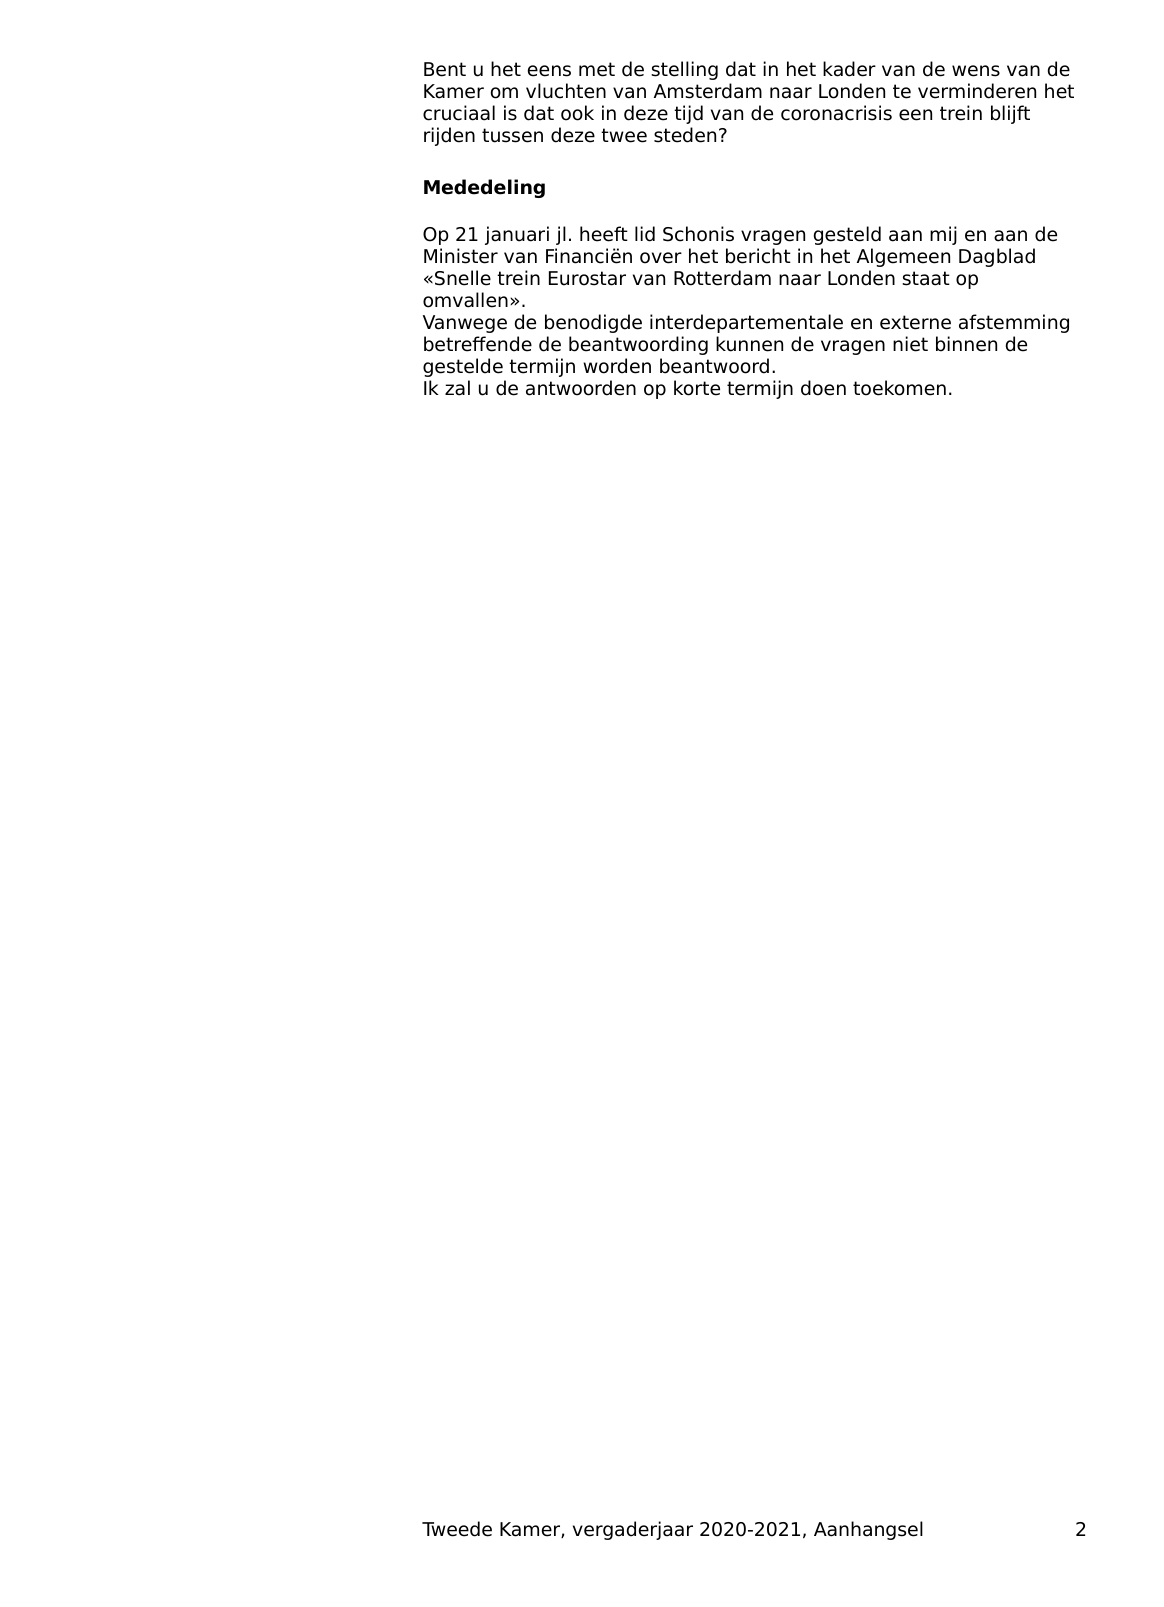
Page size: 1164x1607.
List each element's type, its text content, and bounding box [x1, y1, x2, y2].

subtitle Mededeling [422, 177, 1087, 199]
text Bent u het eens met de stelling dat in het kader van de wens van de Kamer om vluchten van Amsterdam naar Londen te verminderen het cruciaal is dat ook in deze tijd van de coronacrisis een trein blijft rijden tussen deze twee steden? [422, 59, 1087, 147]
text Op 21 januari jl. heeft lid Schonis vragen gesteld aan mij en aan de Minister van Financiën over het bericht in het Algemeen Dagblad «Snelle trein Eurostar van Rotterdam naar Londen staat op omvallen». [422, 224, 1087, 312]
text Ik zal u de antwoorden op korte termijn doen toekomen. [422, 378, 1087, 400]
text Vanwege de benodigde interdepartementale en externe afstemming betreffende de beantwoording kunnen de vragen niet binnen de gestelde termijn worden beantwoord. [422, 312, 1087, 378]
